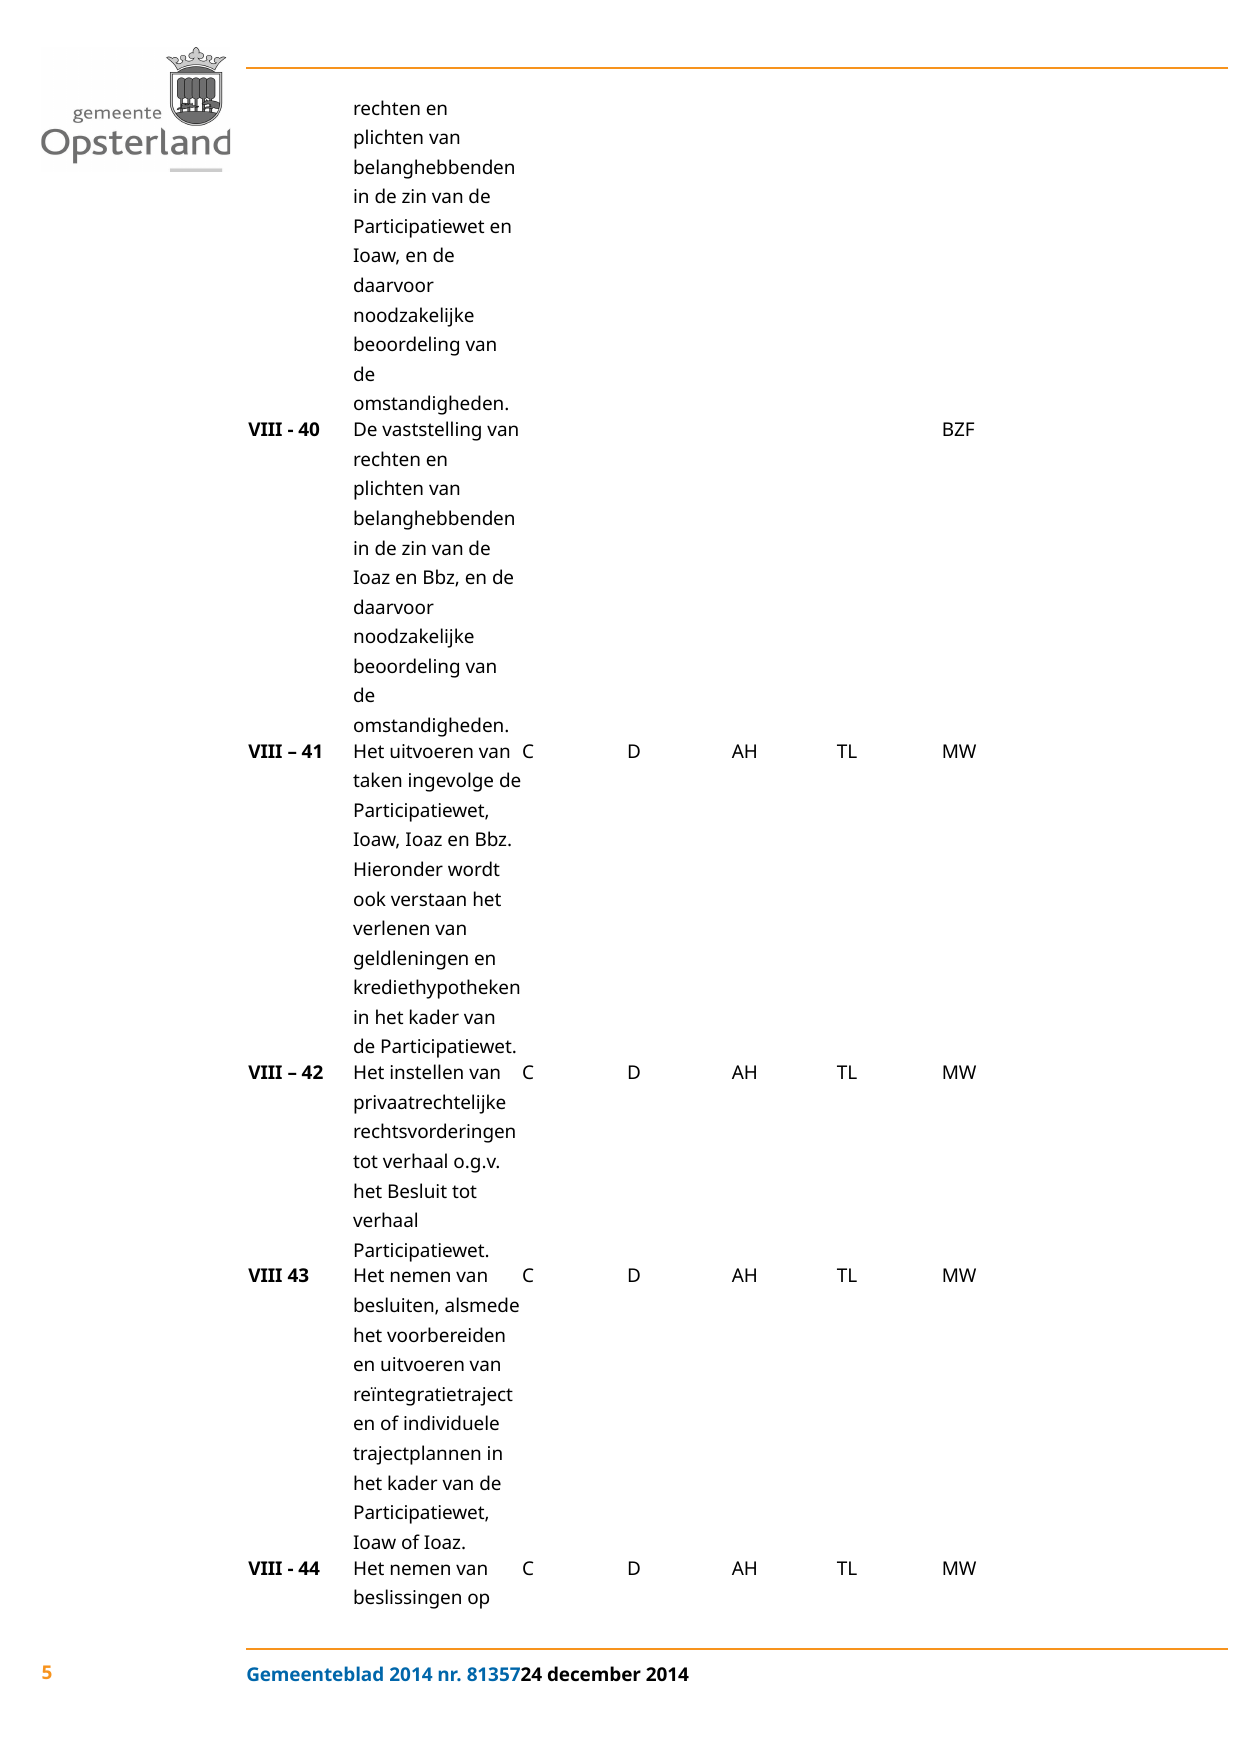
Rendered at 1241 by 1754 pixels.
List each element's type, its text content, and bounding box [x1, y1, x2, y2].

table_cell Het nemen van beslissingen op [353, 1555, 522, 1610]
table_cell [1047, 1263, 1152, 1555]
table_cell VIII – 41 [248, 738, 353, 1059]
table_cell [627, 416, 732, 738]
table_cell [627, 95, 732, 416]
table_cell [522, 95, 627, 416]
table_cell [837, 95, 942, 416]
table_cell C [522, 1263, 627, 1555]
table_cell [732, 95, 837, 416]
table_cell TL [837, 1060, 942, 1263]
table_cell AH [732, 738, 837, 1059]
table_cell AH [732, 1263, 837, 1555]
table_cell [1047, 416, 1152, 738]
table_cell TL [837, 1263, 942, 1555]
table_cell Het instellen van privaatrechtelijke rechtsvorderingen tot verhaal o.g.v. het Besluit tot verhaal Participatiewet. [353, 1060, 522, 1263]
table_cell AH [732, 1060, 837, 1263]
table_cell VIII - 44 [248, 1555, 353, 1610]
table_cell MW [942, 738, 1047, 1059]
table_cell [837, 416, 942, 738]
picture [41, 47, 231, 172]
table_cell TL [837, 1555, 942, 1610]
table_cell VIII 43 [248, 1263, 353, 1555]
table_cell [732, 416, 837, 738]
table_cell D [627, 738, 732, 1059]
table_cell De vaststelling van rechten en plichten van belanghebbenden in de zin van de Ioaz en Bbz, en de daarvoor noodzakelijke beoordeling van de omstandigheden. [353, 416, 522, 738]
table_cell TL [837, 738, 942, 1059]
table_cell rechten en plichten van belanghebbenden in de zin van de Participatiewet en Ioaw, en de daarvoor noodzakelijke beoordeling van de omstandigheden. [353, 95, 522, 416]
table_cell MW [942, 1555, 1047, 1610]
table_cell MW [942, 1060, 1047, 1263]
table_cell BZF [942, 416, 1047, 738]
table_cell VIII – 42 [248, 1060, 353, 1263]
table_cell VIII - 40 [248, 416, 353, 738]
table_cell C [522, 1060, 627, 1263]
table_cell Het uitvoeren van taken ingevolge de Participatiewet, Ioaw, Ioaz en Bbz. Hieronder wordt ook verstaan het verlenen van geldleningen en krediethypotheken in het kader van de Participatiewet. [353, 738, 522, 1059]
table_cell [942, 95, 1047, 416]
table_cell D [627, 1555, 732, 1610]
table_cell [248, 95, 353, 416]
table_cell C [522, 738, 627, 1059]
table_cell Het nemen van besluiten, alsmede het voorbereiden en uitvoeren van reïntegratietrajecten of individuele trajectplannen in het kader van de Participatiewet, Ioaw of Ioaz. [353, 1263, 522, 1555]
table_cell C [522, 1555, 627, 1610]
table_cell [1047, 95, 1152, 416]
table_cell [1047, 1555, 1152, 1610]
table_cell [522, 416, 627, 738]
table_cell [1047, 738, 1152, 1059]
table_cell D [627, 1263, 732, 1555]
table_cell MW [942, 1263, 1047, 1555]
table_cell [1047, 1060, 1152, 1263]
table_cell AH [732, 1555, 837, 1610]
table_cell D [627, 1060, 732, 1263]
